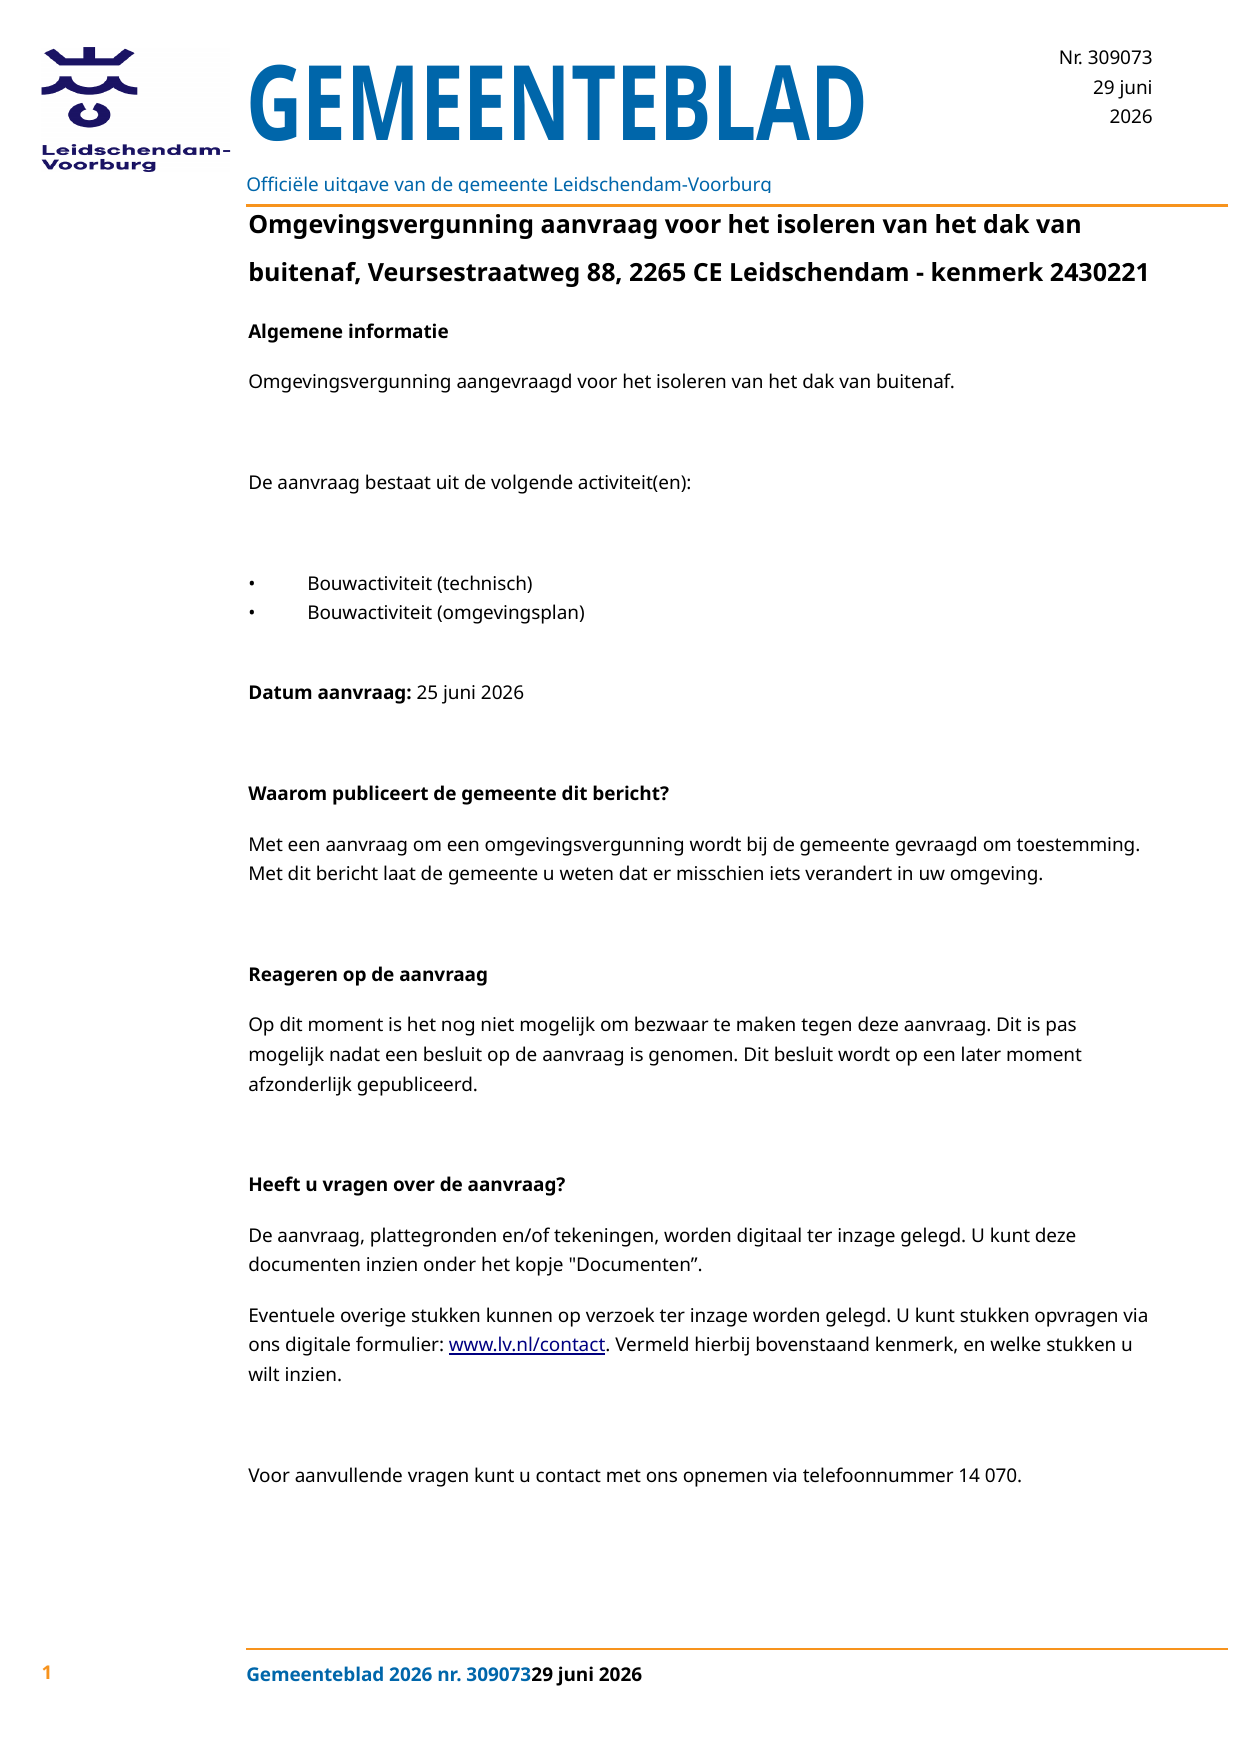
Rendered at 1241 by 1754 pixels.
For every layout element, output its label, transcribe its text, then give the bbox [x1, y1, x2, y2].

text De aanvraag, plattegronden en/of tekeningen, worden digitaal ter inzage gelegd. U kunt deze documenten inzien onder het kopje "Documenten”. [248, 1222, 1152, 1277]
text Algemene informatie [248, 318, 1152, 344]
text Op dit moment is het nog niet mogelijk om bezwaar te maken tegen deze aanvraag. Dit is pas mogelijk nadat een besluit op de aanvraag is genomen. Dit besluit wordt op een later moment afzonderlijk gepubliceerd. [248, 1012, 1152, 1097]
text Met een aanvraag om een omgevingsvergunning wordt bij de gemeente gevraagd om toestemming. Met dit bericht laat de gemeente u weten dat er misschien iets verandert in uw omgeving. [248, 831, 1152, 886]
text Omgevingsvergunning aangevraagd voor het isoleren van het dak van buitenaf. [248, 368, 1152, 394]
picture [41, 47, 231, 172]
text De aanvraag bestaat uit de volgende activiteit(en): [248, 469, 1152, 495]
text Waarom publiceert de gemeente dit bericht? [248, 780, 1152, 806]
text Omgevingsvergunning aanvraag voor het isoleren van het dak van buitenaf, Veursestraatweg 88, 2265 CE Leidschendam - kenmerk 2430221 [248, 207, 1152, 288]
text Voor aanvullende vragen kunt u contact met ons opnemen via telefoonnummer 14 070. [248, 1462, 1152, 1488]
list Bouwactiviteit (technisch) [248, 570, 1152, 596]
text Reageren op de aanvraag [248, 961, 1152, 987]
text Eventuele overige stukken kunnen op verzoek ter inzage worden gelegd. U kunt stukken opvragen via ons digitale formulier: www.lv.nl/contact. Vermeld hierbij bovenstaand kenmerk, en welke stukken u wilt inzien. [248, 1302, 1152, 1387]
list Bouwactiviteit (omgevingsplan) [248, 599, 1152, 625]
text Heeft u vragen over de aanvraag? [248, 1172, 1152, 1197]
text Datum aanvraag: 25 juni 2026 [248, 679, 1152, 705]
